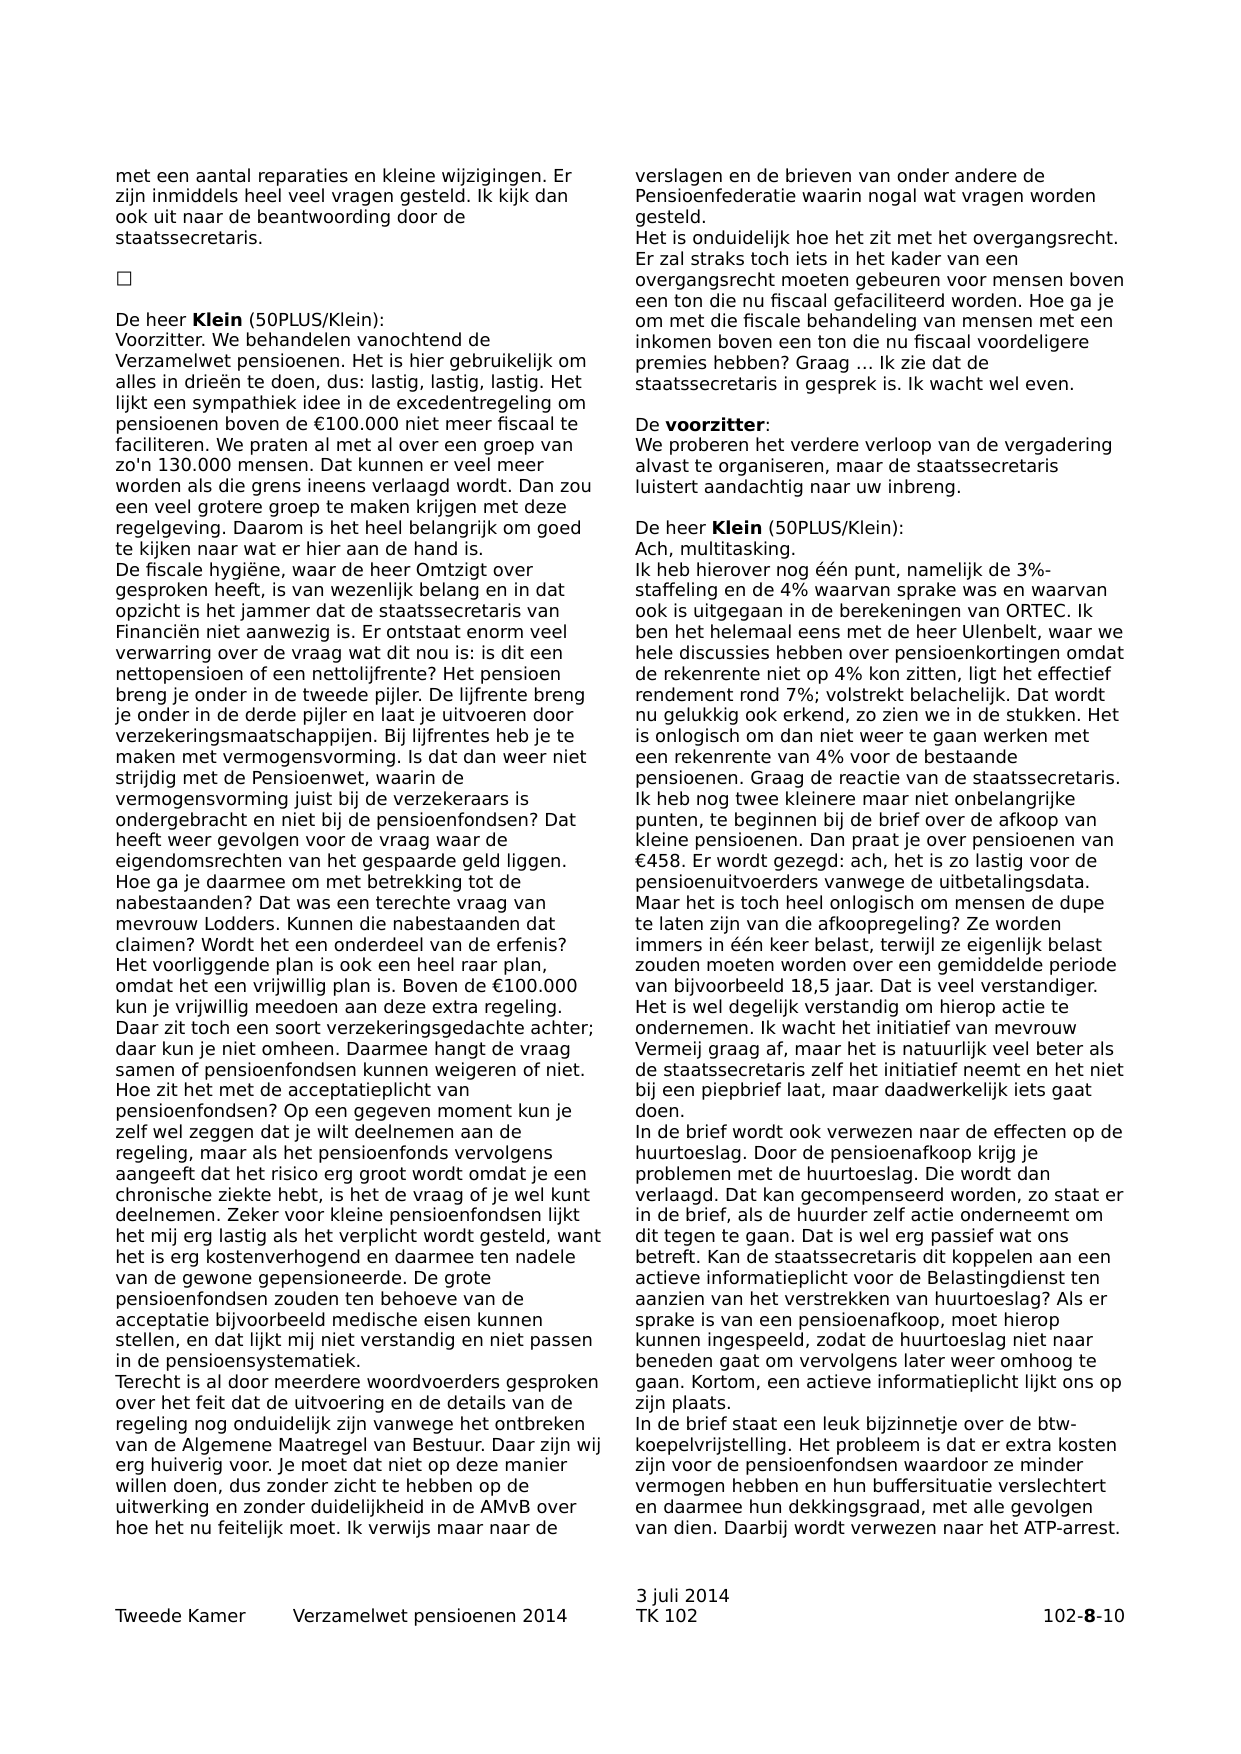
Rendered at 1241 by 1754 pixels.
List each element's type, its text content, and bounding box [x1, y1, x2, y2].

text Het voorliggende plan is ook een heel raar plan, omdat het een vrijwillig plan is. Boven de €100.000 kun je vrijwillig meedoen aan deze extra regeling. Daar zit toch een soort verzekeringsgedachte achter; daar kun je niet omheen. Daarmee hangt de vraag samen of pensioenfondsen kunnen weigeren of niet. Hoe zit het met de acceptatieplicht van pensioenfondsen? Op een gegeven moment kun je zelf wel zeggen dat je wilt deelnemen aan de regeling, maar als het pensioenfonds vervolgens aangeeft dat het risico erg groot wordt omdat je een chronische ziekte hebt, is het de vraag of je wel kunt deelnemen. Zeker voor kleine pensioenfondsen lijkt het mij erg lastig als het verplicht wordt gesteld, want het is erg kostenverhogend en daarmee ten nadele van de gewone gepensioneerde. De grote pensioenfondsen zouden ten behoeve van de acceptatie bijvoorbeeld medische eisen kunnen stellen, en dat lijkt mij niet verstandig en niet passen in de pensioensystematiek. [115, 955, 605, 1372]
text Voorzitter. We behandelen vanochtend de Verzamelwet pensioenen. Het is hier gebruikelijk om alles in drieën te doen, dus: lastig, lastig, lastig. Het lijkt een sympathiek idee in de excedentregeling om pensioenen boven de €100.000 niet meer fiscaal te faciliteren. We praten al met al over een groep van zo'n 130.000 mensen. Dat kunnen er veel meer worden als die grens ineens verlaagd wordt. Dan zou een veel grotere groep te maken krijgen met deze regelgeving. Daarom is het heel belangrijk om goed te kijken naar wat er hier aan de hand is. [115, 330, 605, 559]
text In de brief staat een leuk bijzinnetje over de btw-koepelvrijstelling. Het probleem is dat er extra kosten zijn voor de pensioenfondsen waardoor ze minder vermogen hebben en hun buffersituatie verslechtert en daarmee hun dekkingsgraad, met alle gevolgen van dien. Daarbij wordt verwezen naar het ATP-arrest. [635, 1413, 1125, 1538]
text verslagen en de brieven van onder andere de Pensioenfederatie waarin nogal wat vragen worden gesteld. [635, 165, 1125, 228]
text De voorzitter: [635, 414, 1125, 435]
text Terecht is al door meerdere woordvoerders gesproken over het feit dat de uitvoering en de details van de regeling nog onduidelijk zijn vanwege het ontbreken van de Algemene Maatregel van Bestuur. Daar zijn wij erg huiverig voor. Je moet dat niet op deze manier willen doen, dus zonder zicht te hebben op de uitwerking en zonder duidelijkheid in de AMvB over hoe het nu feitelijk moet. Ik verwijs maar naar de [115, 1372, 605, 1538]
text De heer Klein (50PLUS/Klein): [635, 518, 1125, 538]
text De fiscale hygiëne, waar de heer Omtzigt over gesproken heeft, is van wezenlijk belang en in dat opzicht is het jammer dat de staatssecretaris van Financiën niet aanwezig is. Er ontstaat enorm veel verwarring over de vraag wat dit nou is: is dit een nettopensioen of een nettolijfrente? Het pensioen breng je onder in de tweede pijler. De lijfrente breng je onder in de derde pijler en laat je uitvoeren door verzekeringsmaatschappijen. Bij lijfrentes heb je te maken met vermogensvorming. Is dat dan weer niet strijdig met de Pensioenwet, waarin de vermogensvorming juist bij de verzekeraars is ondergebracht en niet bij de pensioenfondsen? Dat heeft weer gevolgen voor de vraag waar de eigendomsrechten van het gespaarde geld liggen. Hoe ga je daarmee om met betrekking tot de nabestaanden? Dat was een terechte vraag van mevrouw Lodders. Kunnen die nabestaanden dat claimen? Wordt het een onderdeel van de erfenis? [115, 559, 605, 955]
text We proberen het verdere verloop van de vergadering alvast te organiseren, maar de staatssecretaris luistert aandachtig naar uw inbreng. [635, 435, 1125, 498]
text Ik heb nog twee kleinere maar niet onbelangrijke punten, te beginnen bij de brief over de afkoop van kleine pensioenen. Dan praat je over pensioenen van €458. Er wordt gezegd: ach, het is zo lastig voor de pensioenuitvoerders vanwege de uitbetalingsdata. Maar het is toch heel onlogisch om mensen de dupe te laten zijn van die afkoopregeling? Ze worden immers in één keer belast, terwijl ze eigenlijk belast zouden moeten worden over een gemiddelde periode van bijvoorbeeld 18,5 jaar. Dat is veel verstandiger. Het is wel degelijk verstandig om hierop actie te ondernemen. Ik wacht het initiatief van mevrouw Vermeij graag af, maar het is natuurlijk veel beter als de staatssecretaris zelf het initiatief neemt en het niet bij een piepbrief laat, maar daadwerkelijk iets gaat doen. [635, 788, 1125, 1122]
text met een aantal reparaties en kleine wijzigingen. Er zijn inmiddels heel veel vragen gesteld. Ik kijk dan ook uit naar de beantwoording door de staatssecretaris. [115, 165, 605, 249]
text Ik heb hierover nog één punt, namelijk de 3%-staffeling en de 4% waarvan sprake was en waarvan ook is uitgegaan in de berekeningen van ORTEC. Ik ben het helemaal eens met de heer Ulenbelt, waar we hele discussies hebben over pensioenkortingen omdat de rekenrente niet op 4% kon zitten, ligt het effectief rendement rond 7%; volstrekt belachelijk. Dat wordt nu gelukkig ook erkend, zo zien we in de stukken. Het is onlogisch om dan niet weer te gaan werken met een rekenrente van 4% voor de bestaande pensioenen. Graag de reactie van de staatssecretaris. [635, 559, 1125, 788]
text In de brief wordt ook verwezen naar de effecten op de huurtoeslag. Door de pensioenafkoop krijg je problemen met de huurtoeslag. Die wordt dan verlaagd. Dat kan gecompenseerd worden, zo staat er in de brief, als de huurder zelf actie onderneemt om dit tegen te gaan. Dat is wel erg passief wat ons betreft. Kan de staatssecretaris dit koppelen aan een actieve informatieplicht voor de Belastingdienst ten aanzien van het verstrekken van huurtoeslag? Als er sprake is van een pensioenafkoop, moet hierop kunnen ingespeeld, zodat de huurtoeslag niet naar beneden gaat om vervolgens later weer omhoog te gaan. Kortom, een actieve informatieplicht lijkt ons op zijn plaats. [635, 1122, 1125, 1413]
text Het is onduidelijk hoe het zit met het overgangsrecht. Er zal straks toch iets in het kader van een overgangsrecht moeten gebeuren voor mensen boven een ton die nu fiscaal gefaciliteerd worden. Hoe ga je om met die fiscale behandeling van mensen met een inkomen boven een ton die nu fiscaal voordeligere premies hebben? Graag … Ik zie dat de staatssecretaris in gesprek is. Ik wacht wel even. [635, 228, 1125, 394]
text Ach, multitasking. [635, 538, 1125, 559]
text ⬜ [115, 269, 605, 289]
text De heer Klein (50PLUS/Klein): [115, 309, 605, 330]
